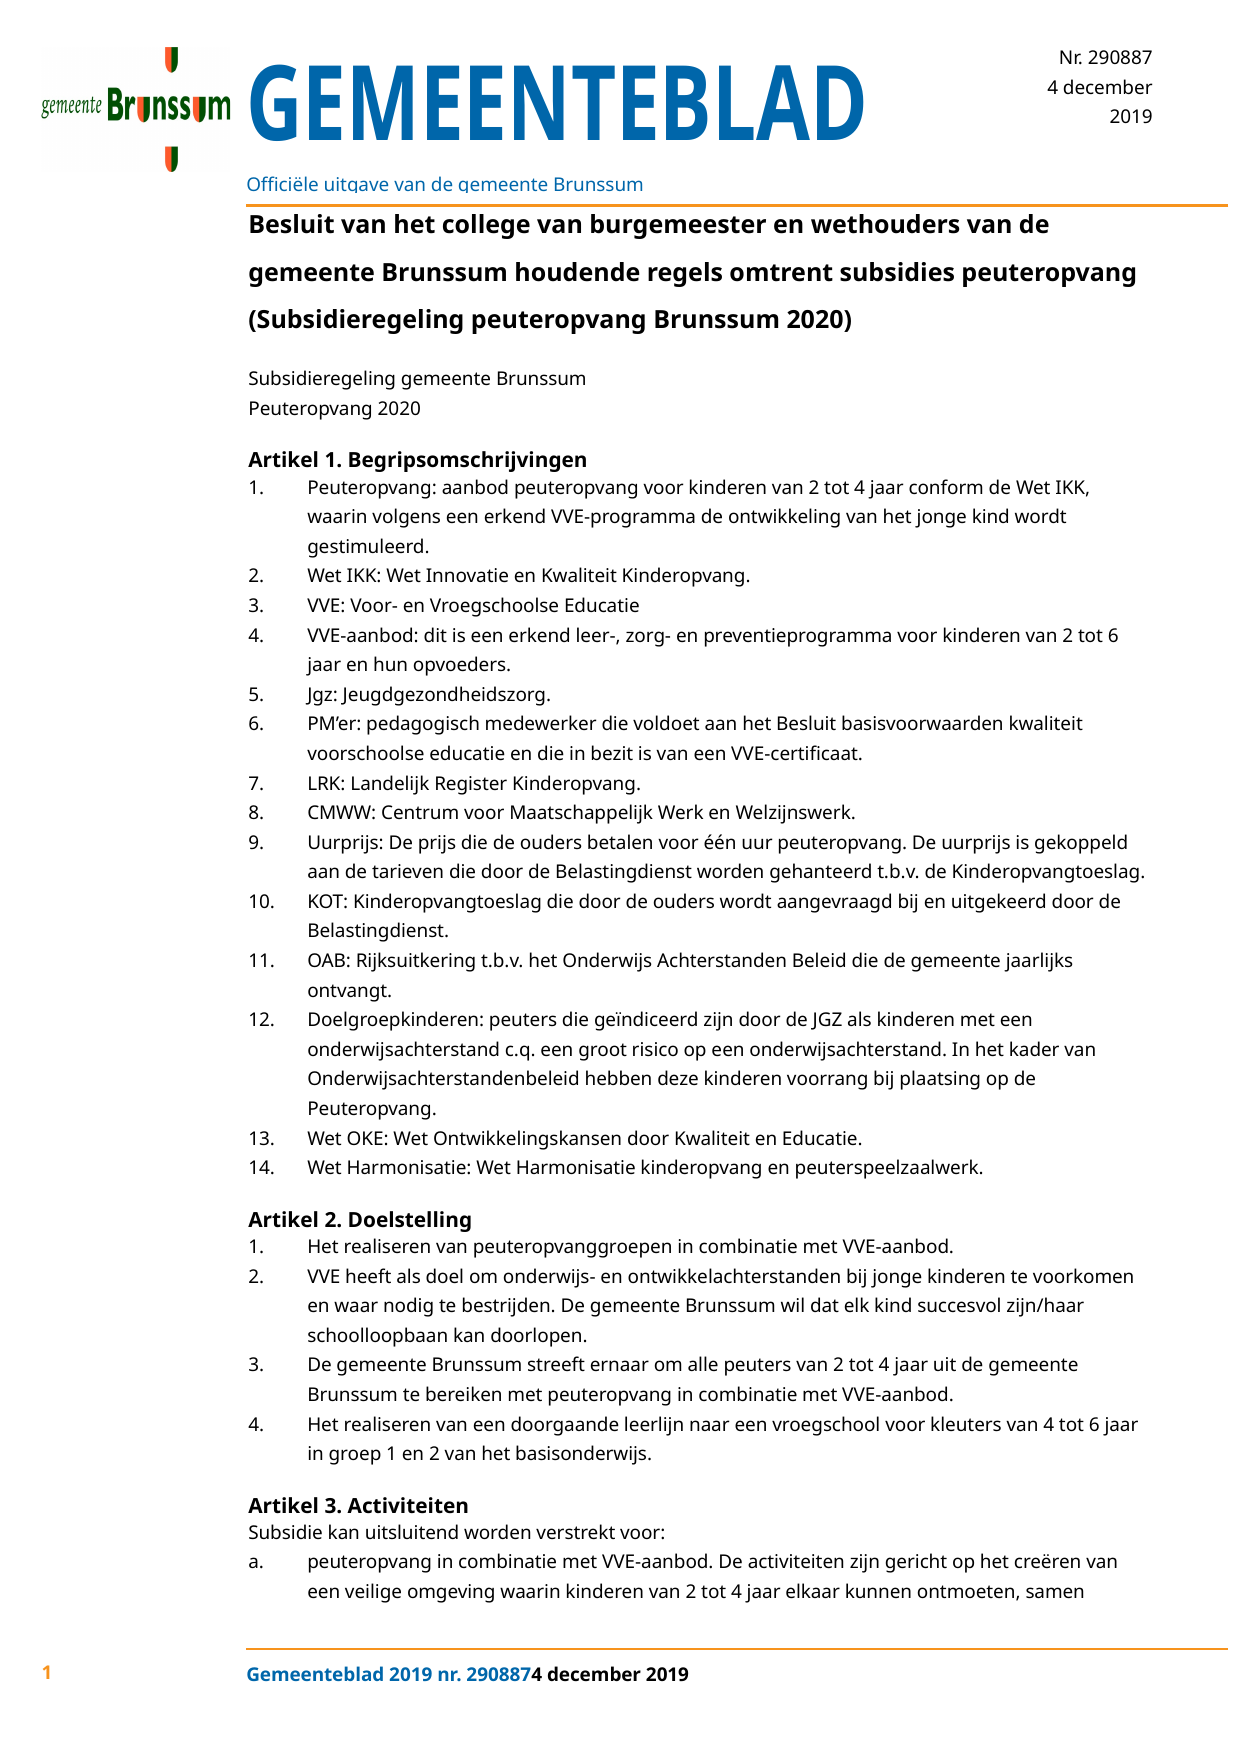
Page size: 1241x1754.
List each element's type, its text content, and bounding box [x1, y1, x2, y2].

text Subsidie kan uitsluitend worden verstrekt voor: [248, 1519, 1152, 1545]
list Doelgroepkinderen: peuters die geïndiceerd zijn door de JGZ als kinderen met een onderwijsachterstand c.q. een groot risico op een onderwijsachterstand. In het kader van Onderwijsachterstandenbeleid hebben deze kinderen voorrang bij plaatsing op de Peuteropvang. [248, 1006, 1152, 1121]
list De gemeente Brunssum streeft ernaar om alle peuters van 2 tot 4 jaar uit de gemeente Brunssum te bereiken met peuteropvang in combinatie met VVE-aanbod. [248, 1352, 1152, 1407]
list PM’er: pedagogisch medewerker die voldoet aan het Besluit basisvoorwaarden kwaliteit voorschoolse educatie en die in bezit is van een VVE-certificaat. [248, 711, 1152, 766]
text Artikel 1. Begripsomschrijvingen [248, 446, 1152, 474]
text Besluit van het college van burgemeester en wethouders van de gemeente Brunssum houdende regels omtrent subsidies peuteropvang (Subsidieregeling peuteropvang Brunssum 2020) [248, 207, 1152, 336]
list Het realiseren van een doorgaande leerlijn naar een vroegschool voor kleuters van 4 tot 6 jaar in groep 1 en 2 van het basisonderwijs. [248, 1411, 1152, 1466]
list LRK: Landelijk Register Kinderopvang. [248, 770, 1152, 796]
list Wet Harmonisatie: Wet Harmonisatie kinderopvang en peuterspeelzaalwerk. [248, 1154, 1152, 1180]
list VVE-aanbod: dit is een erkend leer-, zorg- en preventieprogramma voor kinderen van 2 tot 6 jaar en hun opvoeders. [248, 622, 1152, 677]
text Peuteropvang 2020 [248, 395, 1152, 421]
picture [41, 47, 231, 172]
list KOT: Kinderopvangtoeslag die door de ouders wordt aangevraagd bij en uitgekeerd door de Belastingdienst. [248, 888, 1152, 943]
list VVE: Voor- en Vroegschoolse Educatie [248, 592, 1152, 618]
text Artikel 2. Doelstelling [248, 1205, 1152, 1233]
list Wet IKK: Wet Innovatie en Kwaliteit Kinderopvang. [248, 563, 1152, 588]
list Het realiseren van peuteropvanggroepen in combinatie met VVE-aanbod. [248, 1233, 1152, 1259]
list OAB: Rijksuitkering t.b.v. het Onderwijs Achterstanden Beleid die de gemeente jaarlijks ontvangt. [248, 947, 1152, 1003]
text Artikel 3. Activiteiten [248, 1491, 1152, 1519]
list peuteropvang in combinatie met VVE-aanbod. De activiteiten zijn gericht op het creëren van een veilige omgeving waarin kinderen van 2 tot 4 jaar elkaar kunnen ontmoeten, samen [248, 1549, 1152, 1604]
list Wet OKE: Wet Ontwikkelingskansen door Kwaliteit en Educatie. [248, 1125, 1152, 1151]
list VVE heeft als doel om onderwijs- en ontwikkelachterstanden bij jonge kinderen te voorkomen en waar nodig te bestrijden. De gemeente Brunssum wil dat elk kind succesvol zijn/haar schoolloopbaan kan doorlopen. [248, 1263, 1152, 1348]
list Jgz: Jeugdgezondheidszorg. [248, 681, 1152, 707]
list Uurprijs: De prijs die de ouders betalen voor één uur peuteropvang. De uurprijs is gekoppeld aan de tarieven die door de Belastingdienst worden gehanteerd t.b.v. de Kinderopvangtoeslag. [248, 829, 1152, 884]
list Peuteropvang: aanbod peuteropvang voor kinderen van 2 tot 4 jaar conform de Wet IKK, waarin volgens een erkend VVE-programma de ontwikkeling van het jonge kind wordt gestimuleerd. [248, 474, 1152, 559]
text Subsidieregeling gemeente Brunssum [248, 366, 1152, 391]
list CMWW: Centrum voor Maatschappelijk Werk en Welzijnswerk. [248, 799, 1152, 825]
